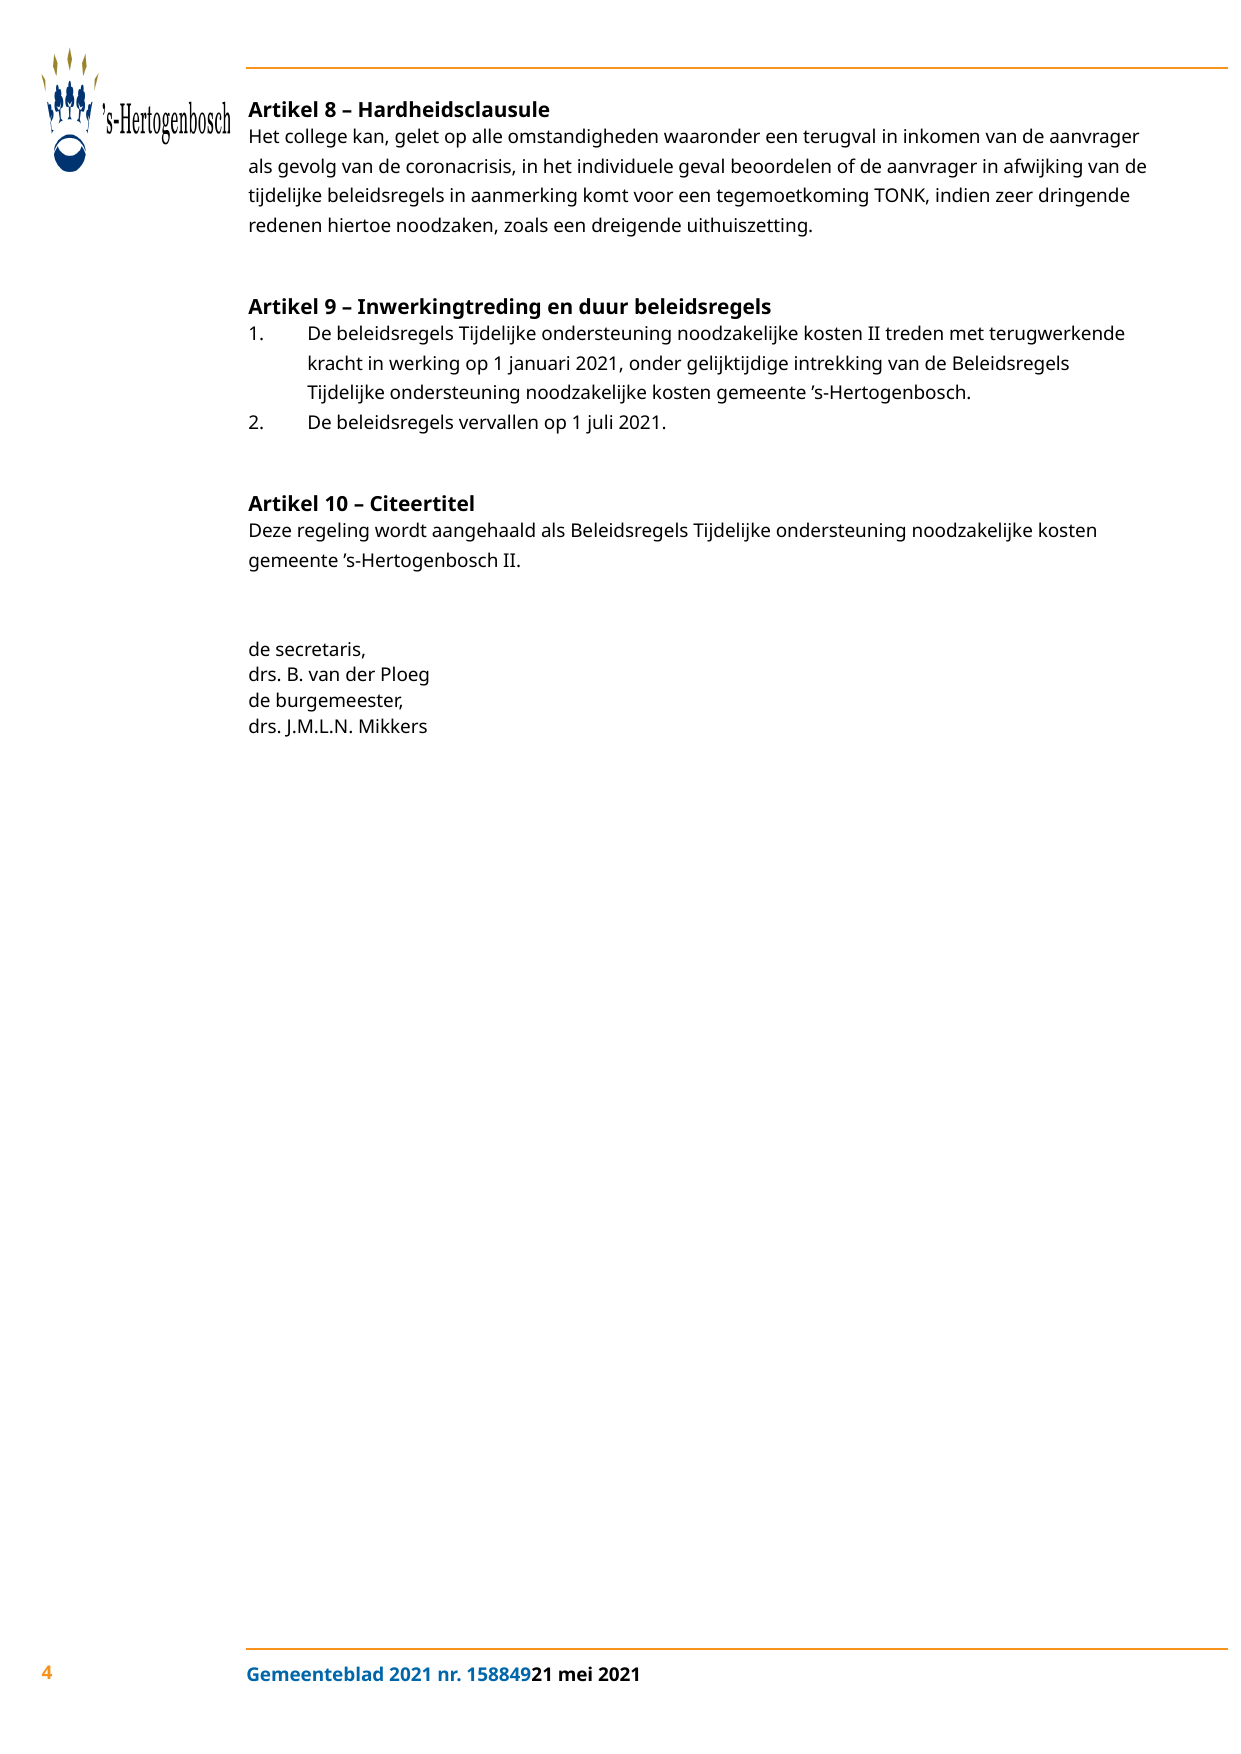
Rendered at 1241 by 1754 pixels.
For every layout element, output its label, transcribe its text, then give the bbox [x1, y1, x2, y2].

text Deze regeling wordt aangehaald als Beleidsregels Tijdelijke ondersteuning noodzakelijke kosten gemeente ’s-Hertogenbosch II. [248, 518, 1152, 573]
text Artikel 10 – Citeertitel [248, 489, 1152, 518]
picture [41, 47, 231, 172]
text Artikel 9 – Inwerkingtreding en duur beleidsregels [248, 292, 1152, 320]
text drs. B. van der Ploeg [248, 662, 1152, 687]
list De beleidsregels vervallen op 1 juli 2021. [248, 409, 1152, 435]
text Het college kan, gelet op alle omstandigheden waaronder een terugval in inkomen van de aanvrager als gevolg van de coronacrisis, in het individuele geval beoordelen of de aanvrager in afwijking van de tijdelijke beleidsregels in aanmerking komt voor een tegemoetkoming TONK, indien zeer dringende redenen hiertoe noodzaken, zoals een dreigende uithuiszetting. [248, 123, 1152, 238]
text Artikel 8 – Hardheidsclausule [248, 95, 1152, 123]
list De beleidsregels Tijdelijke ondersteuning noodzakelijke kosten II treden met terugwerkende kracht in werking op 1 januari 2021, onder gelijktijdige intrekking van de Beleidsregels Tijdelijke ondersteuning noodzakelijke kosten gemeente ’s-Hertogenbosch. [248, 320, 1152, 405]
text de burgemeester, [248, 687, 1152, 713]
text drs. J.M.L.N. Mikkers [248, 713, 1152, 739]
text de secretaris, [248, 636, 1152, 662]
